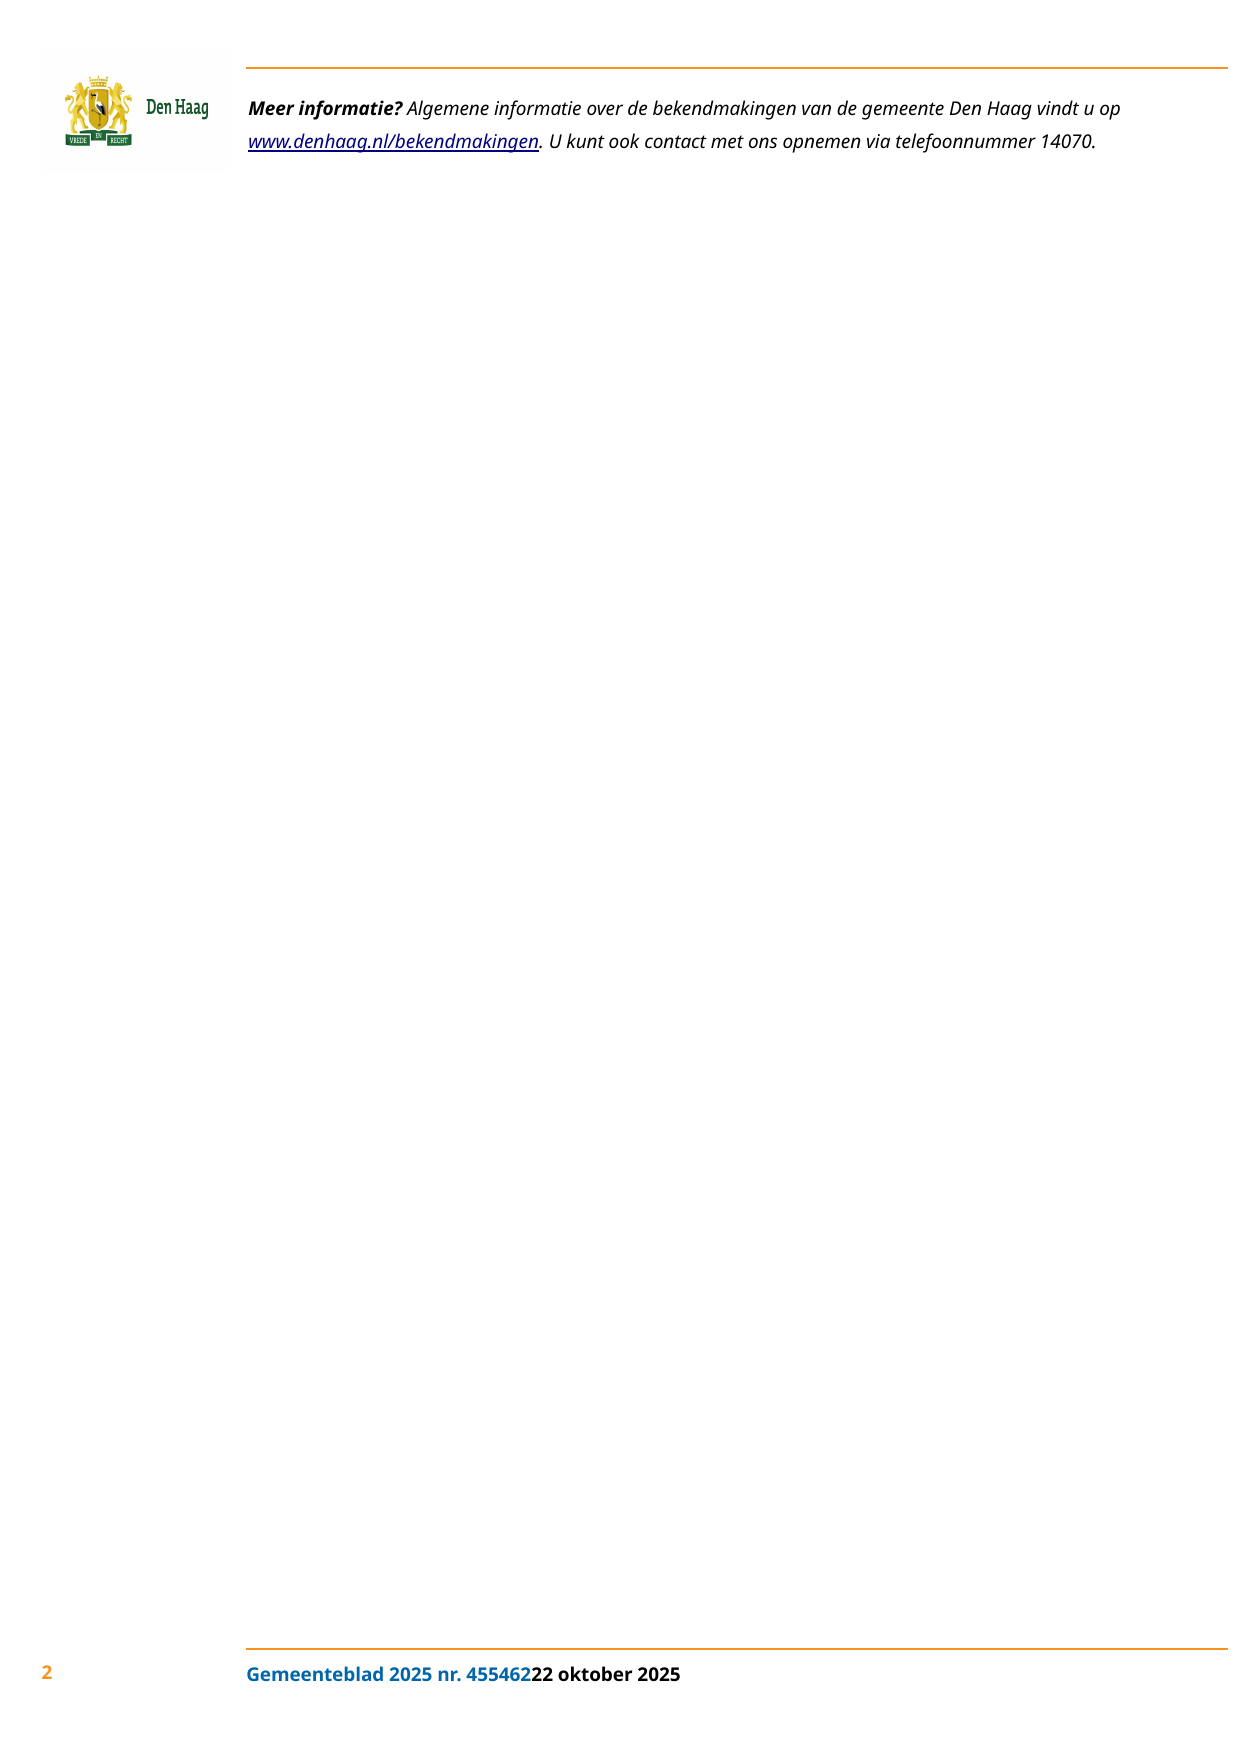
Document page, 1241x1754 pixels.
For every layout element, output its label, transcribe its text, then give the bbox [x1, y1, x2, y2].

picture [41, 47, 231, 172]
text Meer informatie? Algemene informatie over de bekendmakingen van de gemeente Den Haag vindt u op www.denhaag.nl/bekendmakingen. U kunt ook contact met ons opnemen via telefoonnummer 14070. [248, 95, 1152, 154]
